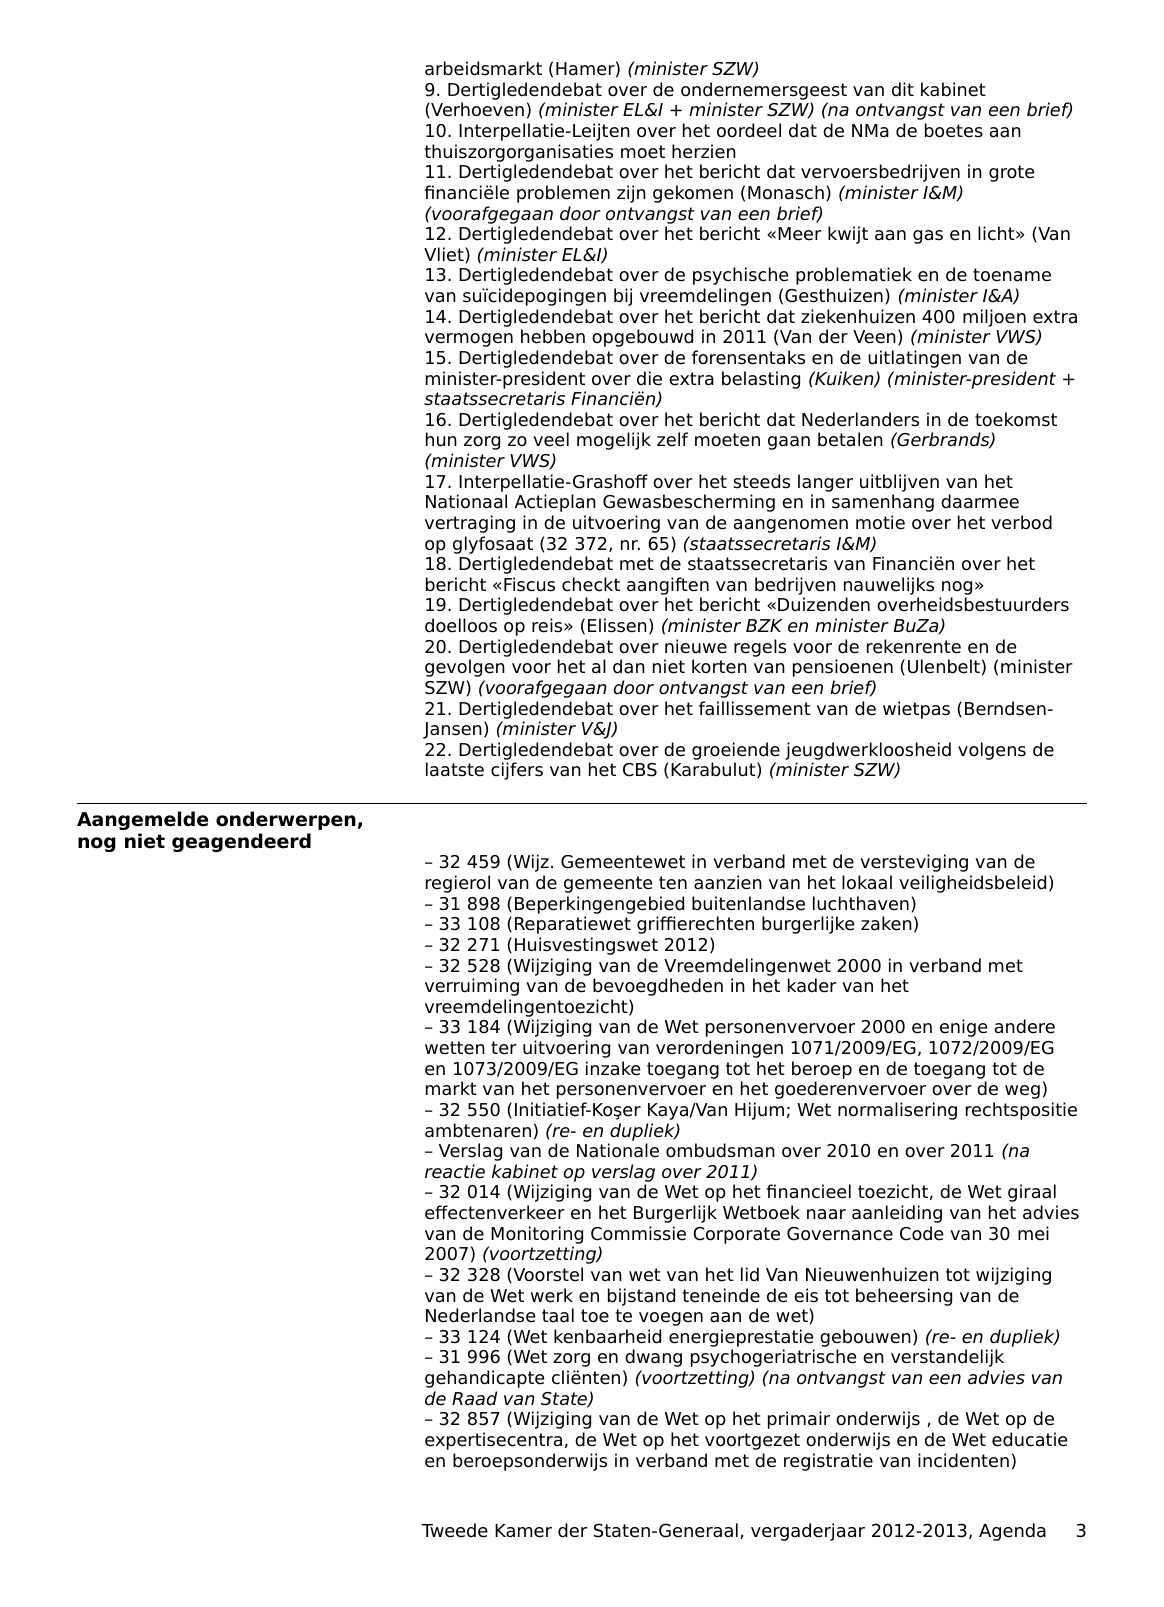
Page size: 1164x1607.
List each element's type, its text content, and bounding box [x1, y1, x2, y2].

table_cell – 32 550 (Initiatief-Koşer Kaya/Van Hijum; Wet normalisering rechtspositie ambtenaren) (re- en dupliek) [418, 1100, 1087, 1141]
table_cell 10. Interpellatie-Leijten over het oordeel dat de NMa de boetes aan thuiszorgorganisaties moet herzien [418, 121, 1087, 162]
table_cell [77, 1265, 401, 1327]
table_cell [77, 595, 401, 637]
table_cell [77, 1348, 401, 1409]
table_cell [401, 595, 418, 637]
table_cell [77, 1100, 401, 1141]
table_cell [77, 1141, 401, 1182]
table_cell [401, 410, 418, 472]
table_header Aangemelde onderwerpen, nog niet geagendeerd [77, 804, 401, 852]
table_cell 17. Interpellatie-Grashoff over het steeds langer uitblijven van het Nationaal Actieplan Gewasbescherming en in samenhang daarmee vertraging in de uitvoering van de aangenomen motie over het verbod op glyfosaat (32 372, nr. 65) (staatssecretaris I&M) [418, 472, 1087, 554]
table_cell [401, 637, 418, 698]
table_cell [77, 1018, 401, 1100]
table_cell [401, 554, 418, 595]
table_cell [77, 348, 401, 410]
table_cell [401, 914, 418, 935]
table_cell [401, 740, 418, 781]
table_cell [401, 162, 418, 224]
table_cell – Verslag van de Nationale ombudsman over 2010 en over 2011 (na reactie kabinet op verslag over 2011) [418, 1141, 1087, 1182]
table_cell 18. Dertigledendebat met de staatssecretaris van Financiën over het bericht «Fiscus checkt aangiften van bedrijven nauwelijks nog» [418, 554, 1087, 595]
table_cell [77, 265, 401, 307]
table_cell [77, 1409, 401, 1471]
table_cell arbeidsmarkt (Hamer) (minister SZW) [418, 59, 1087, 80]
table_header [418, 804, 1087, 852]
table_cell [77, 59, 401, 80]
table_cell [77, 121, 401, 162]
table_cell – 32 271 (Huisvestingswet 2012) [418, 935, 1087, 956]
table_cell 12. Dertigledendebat over het bericht «Meer kwijt aan gas en licht» (Van Vliet) (minister EL&I) [418, 224, 1087, 265]
table_cell [401, 348, 418, 410]
table_cell 11. Dertigledendebat over het bericht dat vervoersbedrijven in grote financiële problemen zijn gekomen (Monasch) (minister I&M) (voorafgegaan door ontvangst van een brief) [418, 162, 1087, 224]
table_cell [401, 307, 418, 348]
table_cell [77, 1183, 401, 1265]
table_cell [401, 80, 418, 121]
table_cell – 33 124 (Wet kenbaarheid energieprestatie gebouwen) (re- en dupliek) [418, 1327, 1087, 1347]
table_cell [77, 914, 401, 935]
table_cell [401, 224, 418, 265]
table_cell – 32 459 (Wijz. Gemeentewet in verband met de versteviging van de regierol van de gemeente ten aanzien van het lokaal veiligheidsbeleid) [418, 853, 1087, 894]
table_cell [401, 935, 418, 956]
table_cell [77, 740, 401, 781]
table_cell 16. Dertigledendebat over het bericht dat Nederlanders in de toekomst hun zorg zo veel mogelijk zelf moeten gaan betalen (Gerbrands) (minister VWS) [418, 410, 1087, 472]
table_cell 9. Dertigledendebat over de ondernemersgeest van dit kabinet (Verhoeven) (minister EL&I + minister SZW) (na ontvangst van een brief) [418, 80, 1087, 121]
table_cell [401, 956, 418, 1017]
table_cell [401, 1327, 418, 1347]
table_header [401, 804, 418, 852]
table_cell [401, 1018, 418, 1100]
table_cell – 31 996 (Wet zorg en dwang psychogeriatrische en verstandelijk gehandicapte cliënten) (voortzetting) (na ontvangst van een advies van de Raad van State) [418, 1348, 1087, 1409]
table_cell [77, 554, 401, 595]
table_cell [77, 80, 401, 121]
table_cell [401, 1409, 418, 1471]
table_cell [77, 699, 401, 740]
table_cell [401, 699, 418, 740]
table_cell – 32 528 (Wijziging van de Vreemdelingenwet 2000 in verband met verruiming van de bevoegdheden in het kader van het vreemdelingentoezicht) [418, 956, 1087, 1017]
table_cell [401, 1348, 418, 1409]
table_cell [77, 1327, 401, 1347]
table_cell – 32 857 (Wijziging van de Wet op het primair onderwijs , de Wet op de expertisecentra, de Wet op het voortgezet onderwijs en de Wet educatie en beroepsonderwijs in verband met de registratie van incidenten) [418, 1409, 1087, 1471]
table_cell – 32 328 (Voorstel van wet van het lid Van Nieuwenhuizen tot wijziging van de Wet werk en bijstand teneinde de eis tot beheersing van de Nederlandse taal toe te voegen aan de wet) [418, 1265, 1087, 1327]
table_cell [77, 472, 401, 554]
table_cell [77, 162, 401, 224]
table_cell [77, 935, 401, 956]
table_cell – 32 014 (Wijziging van de Wet op het financieel toezicht, de Wet giraal effectenverkeer en het Burgerlijk Wetboek naar aanleiding van het advies van de Monitoring Commissie Corporate Governance Code van 30 mei 2007) (voortzetting) [418, 1183, 1087, 1265]
table_cell – 31 898 (Beperkingengebied buitenlandse luchthaven) [418, 894, 1087, 914]
table_cell [77, 410, 401, 472]
table_cell [401, 1183, 418, 1265]
table_cell 19. Dertigledendebat over het bericht «Duizenden overheidsbestuurders doelloos op reis» (Elissen) (minister BZK en minister BuZa) [418, 595, 1087, 637]
table_cell [77, 894, 401, 914]
table_cell [401, 853, 418, 894]
table_cell 21. Dertigledendebat over het faillissement van de wietpas (Berndsen-Jansen) (minister V&J) [418, 699, 1087, 740]
table_cell [401, 472, 418, 554]
table_cell – 33 184 (Wijziging van de Wet personenvervoer 2000 en enige andere wetten ter uitvoering van verordeningen 1071/2009/EG, 1072/2009/EG en 1073/2009/EG inzake toegang tot het beroep en de toegang tot de markt van het personenvervoer en het goederenvervoer over de weg) [418, 1018, 1087, 1100]
table_cell [77, 956, 401, 1017]
table_cell – 33 108 (Reparatiewet griffierechten burgerlijke zaken) [418, 914, 1087, 935]
table_cell 15. Dertigledendebat over de forensentaks en de uitlatingen van de minister-president over die extra belasting (Kuiken) (minister-president + staatssecretaris Financiën) [418, 348, 1087, 410]
table_cell [77, 224, 401, 265]
table_cell 20. Dertigledendebat over nieuwe regels voor de rekenrente en de gevolgen voor het al dan niet korten van pensioenen (Ulenbelt) (minister SZW) (voorafgegaan door ontvangst van een brief) [418, 637, 1087, 698]
table_cell 14. Dertigledendebat over het bericht dat ziekenhuizen 400 miljoen extra vermogen hebben opgebouwd in 2011 (Van der Veen) (minister VWS) [418, 307, 1087, 348]
table_cell 22. Dertigledendebat over de groeiende jeugdwerkloosheid volgens de laatste cijfers van het CBS (Karabulut) (minister SZW) [418, 740, 1087, 781]
table_cell [77, 307, 401, 348]
table_cell [401, 1265, 418, 1327]
table_cell [77, 853, 401, 894]
table_cell [77, 637, 401, 698]
table_cell [401, 121, 418, 162]
table_cell [401, 1100, 418, 1141]
table_cell [401, 265, 418, 307]
table_cell [401, 1141, 418, 1182]
table_cell [401, 59, 418, 80]
table_cell [401, 894, 418, 914]
table_cell 13. Dertigledendebat over de psychische problematiek en de toename van suïcidepogingen bij vreemdelingen (Gesthuizen) (minister I&A) [418, 265, 1087, 307]
